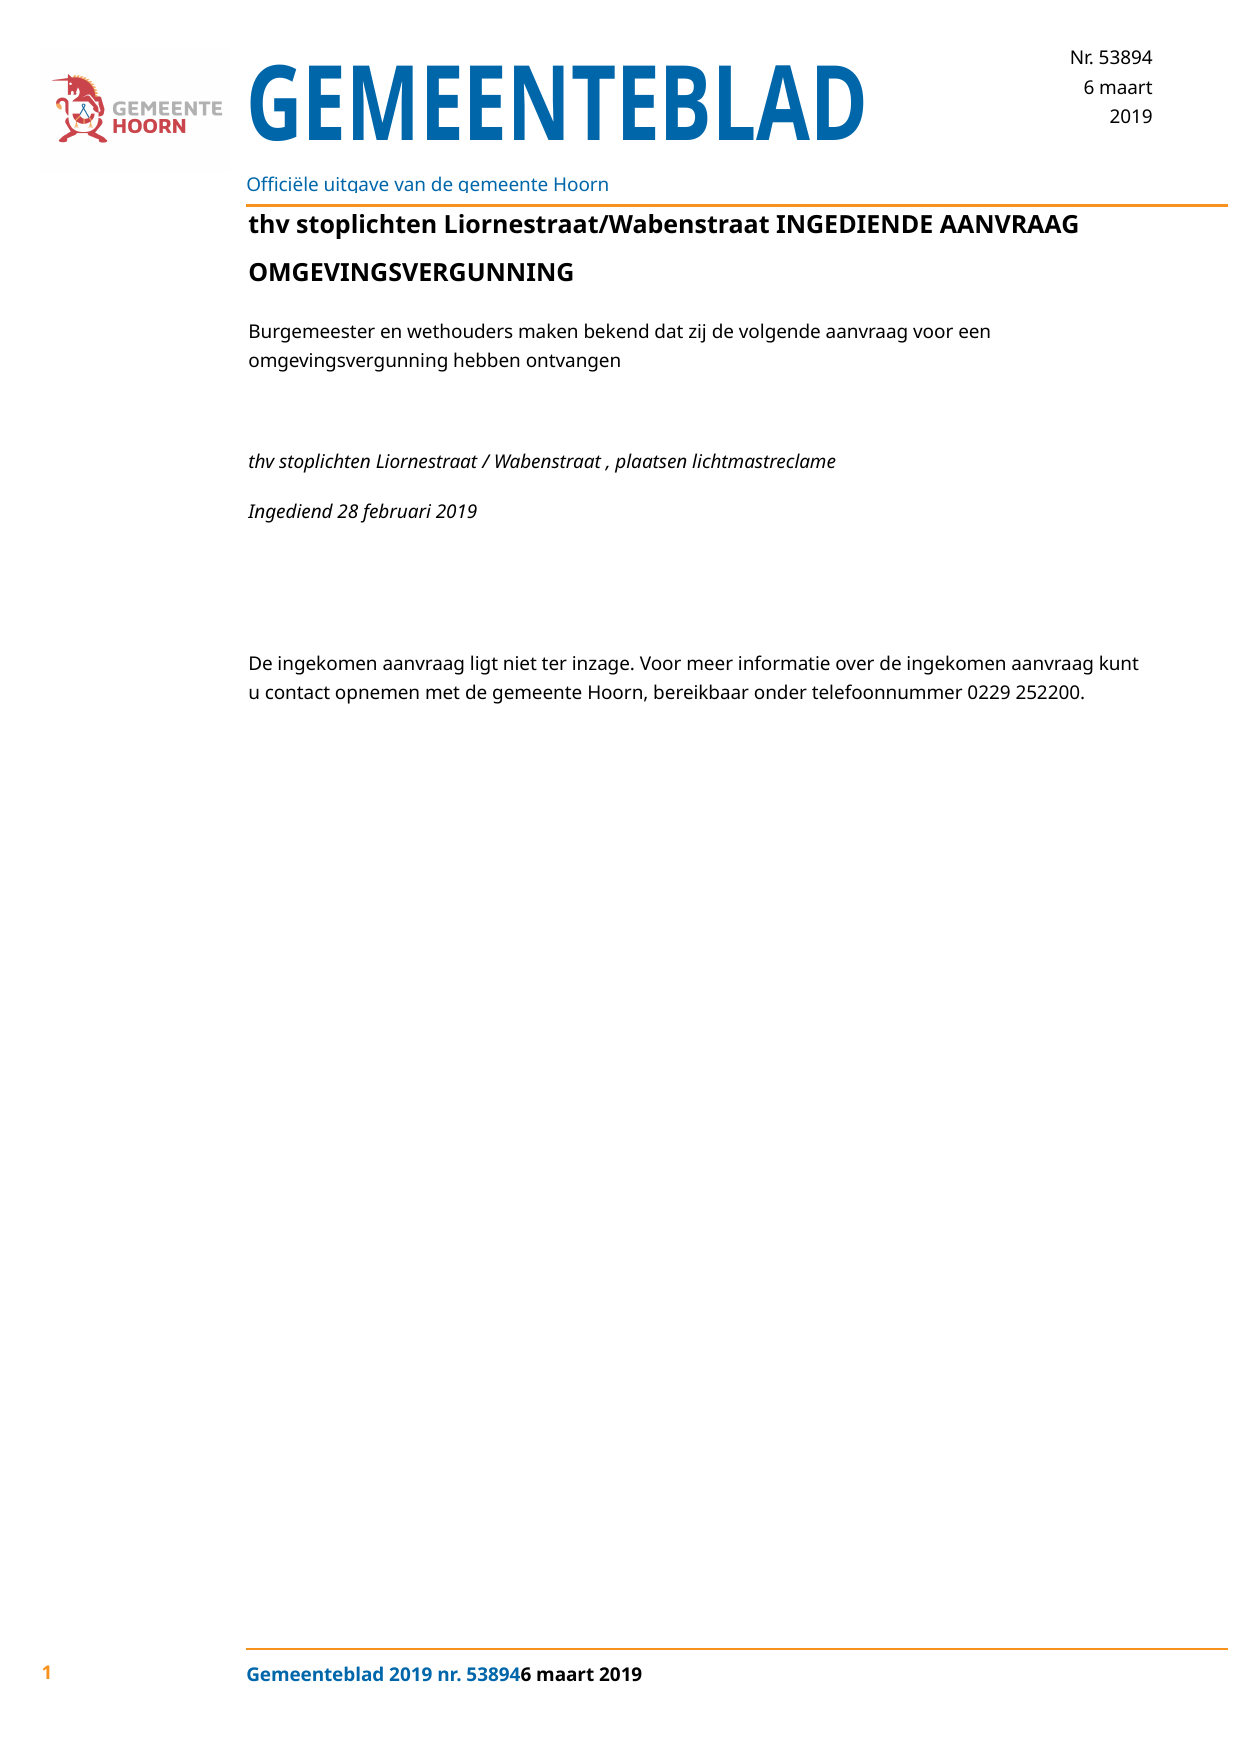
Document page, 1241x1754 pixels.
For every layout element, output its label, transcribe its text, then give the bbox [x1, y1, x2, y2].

text Ingediend 28 februari 2019 [248, 499, 1152, 524]
picture [41, 47, 231, 172]
text Burgemeester en wethouders maken bekend dat zij de volgende aanvraag voor een omgevingsvergunning hebben ontvangen [248, 318, 1152, 373]
text thv stoplichten Liornestraat/Wabenstraat INGEDIENDE AANVRAAG OMGEVINGSVERGUNNING [248, 207, 1152, 288]
text De ingekomen aanvraag ligt niet ter inzage. Voor meer informatie over de ingekomen aanvraag kunt u contact opnemen met de gemeente Hoorn, bereikbaar onder telefoonnummer 0229 252200. [248, 650, 1152, 705]
text thv stoplichten Liornestraat / Wabenstraat , plaatsen lichtmastreclame [248, 448, 1152, 474]
